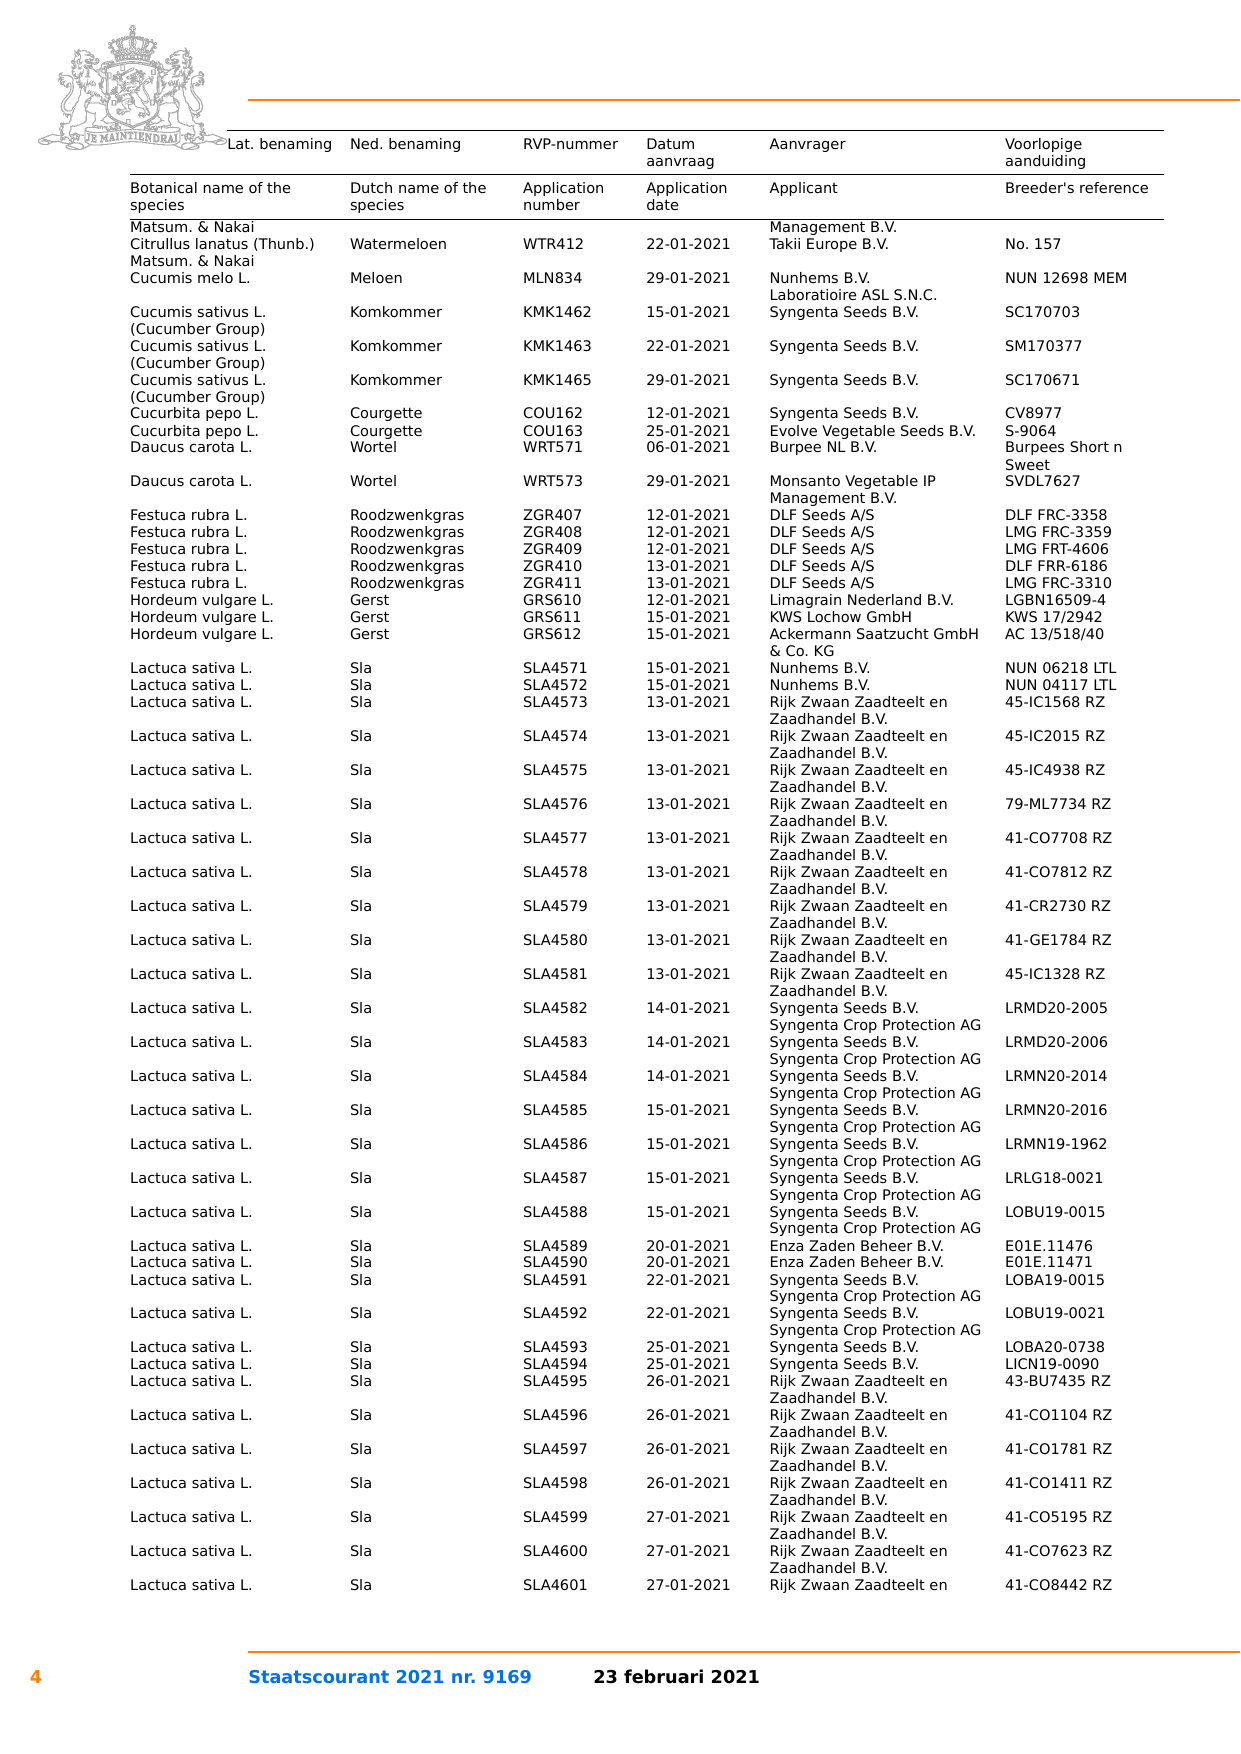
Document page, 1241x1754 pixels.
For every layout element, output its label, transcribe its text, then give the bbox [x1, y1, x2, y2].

table_cell 45-IC4938 RZ [999, 762, 1163, 796]
table_cell SLA4582 [517, 1000, 640, 1017]
table_cell Lactuca sativa L. [130, 1238, 344, 1254]
table_cell 22-01-2021 [640, 338, 763, 371]
table_cell SLA4572 [517, 677, 640, 694]
table_cell Lactuca sativa L. [130, 694, 344, 728]
table_cell SLA4599 [517, 1509, 640, 1543]
table_cell Syngenta Seeds B.V. [763, 1170, 999, 1186]
table_cell [517, 1051, 640, 1068]
table_cell DLF Seeds A/S [763, 541, 999, 558]
table_cell 13-01-2021 [640, 932, 763, 966]
table_cell [999, 1051, 1163, 1068]
table_cell Lactuca sativa L. [130, 1475, 344, 1509]
table_cell Lactuca sativa L. [130, 796, 344, 830]
table_cell [999, 220, 1163, 236]
table_cell DLF Seeds A/S [763, 507, 999, 524]
table_cell 12-01-2021 [640, 541, 763, 558]
table_cell 13-01-2021 [640, 728, 763, 762]
table_cell LRMN20-2016 [999, 1102, 1163, 1118]
table_cell S-9064 [999, 423, 1163, 439]
table_cell 13-01-2021 [640, 898, 763, 932]
table_cell [344, 1220, 517, 1237]
table_cell Dutch name of the species [344, 175, 517, 219]
table_cell [640, 1220, 763, 1237]
table_cell Syngenta Seeds B.V. [763, 1000, 999, 1017]
table_cell Sla [344, 1305, 517, 1322]
table_cell Gerst [344, 626, 517, 660]
table_cell E01E.11471 [999, 1254, 1163, 1271]
table_cell 20-01-2021 [640, 1254, 763, 1271]
table_cell 14-01-2021 [640, 1034, 763, 1051]
table_cell SLA4573 [517, 694, 640, 728]
table_cell [344, 1153, 517, 1169]
table_cell Rijk Zwaan Zaadteelt en Zaadhandel B.V. [763, 1543, 999, 1577]
table_cell Cucumis melo L. [130, 270, 344, 287]
table_cell [999, 1186, 1163, 1203]
table_cell 29-01-2021 [640, 473, 763, 507]
table_cell Sla [344, 796, 517, 830]
table_cell Sla [344, 1034, 517, 1051]
table_cell 41-CO7623 RZ [999, 1543, 1163, 1577]
table_cell [130, 1288, 344, 1305]
table_cell LICN19-0090 [999, 1356, 1163, 1373]
table_cell [344, 1085, 517, 1102]
table_cell Nunhems B.V. [763, 270, 999, 287]
table_cell Sla [344, 864, 517, 898]
table_cell [640, 1119, 763, 1136]
table_cell 41-CO1411 RZ [999, 1475, 1163, 1509]
table_cell Sla [344, 1373, 517, 1407]
table_cell 25-01-2021 [640, 1339, 763, 1356]
table_cell Sla [344, 660, 517, 677]
table_cell ZGR410 [517, 558, 640, 575]
table_cell DLF Seeds A/S [763, 558, 999, 575]
table_cell Lactuca sativa L. [130, 1373, 344, 1407]
table_cell SVDL7627 [999, 473, 1163, 507]
table_cell Courgette [344, 423, 517, 439]
table_cell Rijk Zwaan Zaadteelt en Zaadhandel B.V. [763, 966, 999, 1000]
table_cell Sla [344, 1254, 517, 1271]
table_cell Lactuca sativa L. [130, 864, 344, 898]
table_cell 25-01-2021 [640, 423, 763, 439]
table_cell Breeder's reference [999, 175, 1163, 219]
table_cell SLA4578 [517, 864, 640, 898]
table_cell Lactuca sativa L. [130, 1407, 344, 1441]
table_cell SLA4586 [517, 1136, 640, 1152]
table_cell Enza Zaden Beheer B.V. [763, 1254, 999, 1271]
table_cell NUN 04117 LTL [999, 677, 1163, 694]
table_cell Lactuca sativa L. [130, 1136, 344, 1152]
table_cell Lactuca sativa L. [130, 1102, 344, 1118]
table_cell SC170671 [999, 371, 1163, 405]
table_cell 27-01-2021 [640, 1577, 763, 1594]
table_cell LRMD20-2006 [999, 1034, 1163, 1051]
table_cell Syngenta Seeds B.V. [763, 1102, 999, 1118]
table_cell WRT573 [517, 473, 640, 507]
table_cell Citrullus lanatus (Thunb.) Matsum. & Nakai [130, 236, 344, 269]
table_cell Sla [344, 830, 517, 864]
table_cell Lactuca sativa L. [130, 1509, 344, 1543]
table_cell Lactuca sativa L. [130, 1356, 344, 1373]
table_cell 45-IC2015 RZ [999, 728, 1163, 762]
table_cell Sla [344, 1577, 517, 1594]
table_cell Burpee NL B.V. [763, 439, 999, 473]
table_cell 12-01-2021 [640, 592, 763, 609]
table_cell Syngenta Seeds B.V. [763, 371, 999, 405]
table_cell Syngenta Seeds B.V. [763, 1068, 999, 1084]
table_cell Evolve Vegetable Seeds B.V. [763, 423, 999, 439]
table_cell [130, 1186, 344, 1203]
table_cell Syngenta Crop Protection AG [763, 1017, 999, 1034]
table_cell Festuca rubra L. [130, 541, 344, 558]
table_cell 41-CO1781 RZ [999, 1441, 1163, 1475]
table_cell Management B.V. [763, 220, 999, 236]
table_cell Gerst [344, 592, 517, 609]
table_cell SLA4598 [517, 1475, 640, 1509]
table_cell KWS Lochow GmbH [763, 609, 999, 626]
table_cell Nunhems B.V. [763, 677, 999, 694]
table_cell 43-BU7435 RZ [999, 1373, 1163, 1407]
table_cell Syngenta Seeds B.V. [763, 1356, 999, 1373]
table_cell Komkommer [344, 371, 517, 405]
table_cell [517, 1288, 640, 1305]
table_cell Cucurbita pepo L. [130, 405, 344, 422]
table_cell 15-01-2021 [640, 304, 763, 337]
table_cell LOBA20-0738 [999, 1339, 1163, 1356]
table_cell KMK1462 [517, 304, 640, 337]
table_cell Syngenta Seeds B.V. [763, 1271, 999, 1288]
table_cell Hordeum vulgare L. [130, 609, 344, 626]
table_cell 15-01-2021 [640, 1136, 763, 1152]
table_cell WTR412 [517, 236, 640, 269]
table_cell Sla [344, 1271, 517, 1288]
table_cell 41-CO1104 RZ [999, 1407, 1163, 1441]
table_cell Sla [344, 677, 517, 694]
table_cell [517, 1220, 640, 1237]
table_cell SLA4594 [517, 1356, 640, 1373]
table_cell 13-01-2021 [640, 575, 763, 592]
table_cell COU162 [517, 405, 640, 422]
table_cell [130, 287, 344, 303]
table_cell Sla [344, 762, 517, 796]
table_cell Matsum. & Nakai [130, 220, 344, 236]
table_cell [999, 1220, 1163, 1237]
table_cell Syngenta Crop Protection AG [763, 1153, 999, 1169]
table_cell LRMN19-1962 [999, 1136, 1163, 1152]
table_cell Komkommer [344, 304, 517, 337]
table_cell Rijk Zwaan Zaadteelt en Zaadhandel B.V. [763, 864, 999, 898]
table_cell Watermeloen [344, 236, 517, 269]
table_cell LMG FRT-4606 [999, 541, 1163, 558]
table_cell Sla [344, 932, 517, 966]
table_cell Burpees Short n Sweet [999, 439, 1163, 473]
table_cell [999, 287, 1163, 303]
table_cell LOBA19-0015 [999, 1271, 1163, 1288]
table_cell Botanical name of the species [130, 175, 344, 219]
table_cell Lactuca sativa L. [130, 966, 344, 1000]
table_cell 22-01-2021 [640, 236, 763, 269]
table_cell [640, 1288, 763, 1305]
table_cell Lactuca sativa L. [130, 1254, 344, 1271]
table_cell LOBU19-0015 [999, 1204, 1163, 1220]
table_cell 13-01-2021 [640, 558, 763, 575]
table_cell 22-01-2021 [640, 1305, 763, 1322]
table_cell Sla [344, 1339, 517, 1356]
table_cell SLA4583 [517, 1034, 640, 1051]
table_cell [640, 1085, 763, 1102]
table_cell [130, 1322, 344, 1339]
table_cell DLF FRC-3358 [999, 507, 1163, 524]
table_cell MLN834 [517, 270, 640, 287]
table_cell Sla [344, 1068, 517, 1084]
table_cell Rijk Zwaan Zaadteelt en Zaadhandel B.V. [763, 1441, 999, 1475]
table_cell ZGR408 [517, 524, 640, 541]
table_cell 14-01-2021 [640, 1000, 763, 1017]
table_cell 41-GE1784 RZ [999, 932, 1163, 966]
table_cell LRMN20-2014 [999, 1068, 1163, 1084]
table_cell KMK1465 [517, 371, 640, 405]
table_cell Lactuca sativa L. [130, 898, 344, 932]
table_cell [517, 220, 640, 236]
table_cell 15-01-2021 [640, 660, 763, 677]
table_cell SLA4600 [517, 1543, 640, 1577]
table_cell [344, 1119, 517, 1136]
table_cell [344, 1322, 517, 1339]
table_cell [517, 287, 640, 303]
table_cell Courgette [344, 405, 517, 422]
table_cell DLF FRR-6186 [999, 558, 1163, 575]
table_cell Syngenta Crop Protection AG [763, 1322, 999, 1339]
table_cell Syngenta Seeds B.V. [763, 338, 999, 371]
table_cell SLA4589 [517, 1238, 640, 1254]
table_cell [344, 287, 517, 303]
table_cell 13-01-2021 [640, 762, 763, 796]
table_cell SLA4574 [517, 728, 640, 762]
table_cell [517, 1322, 640, 1339]
table_cell Lactuca sativa L. [130, 1204, 344, 1220]
table_cell Roodzwenkgras [344, 524, 517, 541]
table_cell 29-01-2021 [640, 270, 763, 287]
table_cell [344, 220, 517, 236]
table_cell Sla [344, 1543, 517, 1577]
table_cell SLA4571 [517, 660, 640, 677]
table_cell 15-01-2021 [640, 1102, 763, 1118]
table_cell 27-01-2021 [640, 1543, 763, 1577]
table_cell [130, 1220, 344, 1237]
table_cell 15-01-2021 [640, 626, 763, 660]
table_cell Lactuca sativa L. [130, 1305, 344, 1322]
table_cell Syngenta Seeds B.V. [763, 1305, 999, 1322]
table_cell Lactuca sativa L. [130, 1543, 344, 1577]
table_cell Festuca rubra L. [130, 524, 344, 541]
table_cell 45-IC1568 RZ [999, 694, 1163, 728]
table_header Lat. benaming [130, 131, 344, 174]
table_cell [130, 1119, 344, 1136]
table_cell Rijk Zwaan Zaadteelt en Zaadhandel B.V. [763, 1475, 999, 1509]
table_cell [517, 1085, 640, 1102]
table_cell [344, 1186, 517, 1203]
table_cell [344, 1051, 517, 1068]
table_header Datum aanvraag [640, 131, 763, 174]
table_header Voorlopige aanduiding [999, 131, 1163, 174]
table_cell [640, 1186, 763, 1203]
table_cell AC 13/518/40 [999, 626, 1163, 660]
table_cell Wortel [344, 439, 517, 473]
table_cell ZGR409 [517, 541, 640, 558]
table_cell 15-01-2021 [640, 1170, 763, 1186]
table_cell 20-01-2021 [640, 1238, 763, 1254]
table_cell LMG FRC-3359 [999, 524, 1163, 541]
table_cell Takii Europe B.V. [763, 236, 999, 269]
table_cell Rijk Zwaan Zaadteelt en Zaadhandel B.V. [763, 762, 999, 796]
table_cell Rijk Zwaan Zaadteelt en [763, 1577, 999, 1594]
table_cell [640, 1153, 763, 1169]
table_cell [999, 1322, 1163, 1339]
table_cell Cucumis sativus L. (Cucumber Group) [130, 371, 344, 405]
table_cell [130, 1051, 344, 1068]
table_cell 13-01-2021 [640, 694, 763, 728]
table_cell 79-ML7734 RZ [999, 796, 1163, 830]
table_cell Lactuca sativa L. [130, 728, 344, 762]
table_cell Rijk Zwaan Zaadteelt en Zaadhandel B.V. [763, 830, 999, 864]
table_cell Lactuca sativa L. [130, 830, 344, 864]
table_cell Applicant [763, 175, 999, 219]
table_cell Syngenta Seeds B.V. [763, 1136, 999, 1152]
table_cell Syngenta Seeds B.V. [763, 405, 999, 422]
table_cell [517, 1153, 640, 1169]
table_cell 15-01-2021 [640, 677, 763, 694]
table_cell Monsanto Vegetable IP Management B.V. [763, 473, 999, 507]
table_cell Sla [344, 1475, 517, 1509]
table_cell Sla [344, 1407, 517, 1441]
table_cell CV8977 [999, 405, 1163, 422]
table_cell 25-01-2021 [640, 1356, 763, 1373]
table_cell 15-01-2021 [640, 1204, 763, 1220]
table_cell GRS610 [517, 592, 640, 609]
table_cell Syngenta Crop Protection AG [763, 1220, 999, 1237]
table_cell SLA4597 [517, 1441, 640, 1475]
table_cell SLA4575 [517, 762, 640, 796]
table_cell Ackermann Saatzucht GmbH & Co. KG [763, 626, 999, 660]
table_cell Sla [344, 1170, 517, 1186]
table_cell [130, 1153, 344, 1169]
table_cell 41-CO5195 RZ [999, 1509, 1163, 1543]
table_header Aanvrager [763, 131, 999, 174]
table_cell [344, 1017, 517, 1034]
table_cell Rijk Zwaan Zaadteelt en Zaadhandel B.V. [763, 694, 999, 728]
table_cell WRT571 [517, 439, 640, 473]
table_cell Festuca rubra L. [130, 558, 344, 575]
table_cell NUN 06218 LTL [999, 660, 1163, 677]
table_cell Laboratioire ASL S.N.C. [763, 287, 999, 303]
table_cell SLA4596 [517, 1407, 640, 1441]
table_cell [999, 1153, 1163, 1169]
table_header RVP-nummer [517, 131, 640, 174]
picture [38, 25, 227, 150]
table_cell [999, 1017, 1163, 1034]
table_cell Application date [640, 175, 763, 219]
table_cell Syngenta Crop Protection AG [763, 1186, 999, 1203]
table_cell GRS612 [517, 626, 640, 660]
table_cell Festuca rubra L. [130, 507, 344, 524]
table_cell Syngenta Crop Protection AG [763, 1288, 999, 1305]
table_cell Rijk Zwaan Zaadteelt en Zaadhandel B.V. [763, 796, 999, 830]
table_cell SLA4585 [517, 1102, 640, 1118]
table_cell Lactuca sativa L. [130, 1339, 344, 1356]
table_cell SM170377 [999, 338, 1163, 371]
table_cell 45-IC1328 RZ [999, 966, 1163, 1000]
table_cell E01E.11476 [999, 1238, 1163, 1254]
table_cell 26-01-2021 [640, 1441, 763, 1475]
table_cell 12-01-2021 [640, 405, 763, 422]
table_cell Syngenta Seeds B.V. [763, 1339, 999, 1356]
table_cell [999, 1085, 1163, 1102]
table_cell 13-01-2021 [640, 966, 763, 1000]
table_cell No. 157 [999, 236, 1163, 269]
table_cell Roodzwenkgras [344, 541, 517, 558]
table_cell Rijk Zwaan Zaadteelt en Zaadhandel B.V. [763, 898, 999, 932]
table_cell Sla [344, 966, 517, 1000]
table_cell Syngenta Crop Protection AG [763, 1051, 999, 1068]
table_cell Lactuca sativa L. [130, 1577, 344, 1594]
table_cell DLF Seeds A/S [763, 524, 999, 541]
table_cell [517, 1017, 640, 1034]
table_cell 13-01-2021 [640, 830, 763, 864]
table_cell Rijk Zwaan Zaadteelt en Zaadhandel B.V. [763, 932, 999, 966]
table_cell [130, 1085, 344, 1102]
table_cell Hordeum vulgare L. [130, 592, 344, 609]
table_cell Syngenta Crop Protection AG [763, 1085, 999, 1102]
table_cell Daucus carota L. [130, 473, 344, 507]
table_cell 41-CO7708 RZ [999, 830, 1163, 864]
table_cell Sla [344, 1509, 517, 1543]
table_cell Syngenta Seeds B.V. [763, 1204, 999, 1220]
table_cell Enza Zaden Beheer B.V. [763, 1238, 999, 1254]
table_cell Lactuca sativa L. [130, 1441, 344, 1475]
table_cell SC170703 [999, 304, 1163, 337]
table_cell KWS 17/2942 [999, 609, 1163, 626]
table_cell ZGR411 [517, 575, 640, 592]
table_cell Syngenta Seeds B.V. [763, 1034, 999, 1051]
table_cell Wortel [344, 473, 517, 507]
table_cell Gerst [344, 609, 517, 626]
table_header Ned. benaming [344, 131, 517, 174]
table_cell Nunhems B.V. [763, 660, 999, 677]
table_cell LRLG18-0021 [999, 1170, 1163, 1186]
table_cell SLA4579 [517, 898, 640, 932]
table_cell 13-01-2021 [640, 864, 763, 898]
table_cell Rijk Zwaan Zaadteelt en Zaadhandel B.V. [763, 728, 999, 762]
table_cell 12-01-2021 [640, 524, 763, 541]
table_cell Sla [344, 1441, 517, 1475]
table_cell Lactuca sativa L. [130, 677, 344, 694]
table_cell Festuca rubra L. [130, 575, 344, 592]
table_cell Roodzwenkgras [344, 575, 517, 592]
table_cell ZGR407 [517, 507, 640, 524]
table_cell [999, 1119, 1163, 1136]
table_cell Meloen [344, 270, 517, 287]
table_cell Syngenta Seeds B.V. [763, 304, 999, 337]
table_cell NUN 12698 MEM [999, 270, 1163, 287]
table_cell Limagrain Nederland B.V. [763, 592, 999, 609]
table_cell Rijk Zwaan Zaadteelt en Zaadhandel B.V. [763, 1407, 999, 1441]
table_cell Hordeum vulgare L. [130, 626, 344, 660]
table_cell Sla [344, 1238, 517, 1254]
table_cell SLA4591 [517, 1271, 640, 1288]
table_cell Lactuca sativa L. [130, 1000, 344, 1017]
table_cell 26-01-2021 [640, 1407, 763, 1441]
table_cell Sla [344, 728, 517, 762]
table_cell [130, 1017, 344, 1034]
table_cell LGBN16509-4 [999, 592, 1163, 609]
table_cell Lactuca sativa L. [130, 660, 344, 677]
table_cell 12-01-2021 [640, 507, 763, 524]
table_cell Sla [344, 898, 517, 932]
table_cell Sla [344, 1136, 517, 1152]
table_cell SLA4576 [517, 796, 640, 830]
table_cell [640, 1017, 763, 1034]
table_cell SLA4590 [517, 1254, 640, 1271]
table_cell Lactuca sativa L. [130, 932, 344, 966]
table_cell 29-01-2021 [640, 371, 763, 405]
table_cell 14-01-2021 [640, 1068, 763, 1084]
table_cell Cucumis sativus L. (Cucumber Group) [130, 338, 344, 371]
table_cell Sla [344, 694, 517, 728]
table_cell Rijk Zwaan Zaadteelt en Zaadhandel B.V. [763, 1373, 999, 1407]
table_cell Cucurbita pepo L. [130, 423, 344, 439]
table_cell [640, 1051, 763, 1068]
table_cell 27-01-2021 [640, 1509, 763, 1543]
table_cell Lactuca sativa L. [130, 1271, 344, 1288]
table_cell [999, 1288, 1163, 1305]
table_cell Application number [517, 175, 640, 219]
table_cell Sla [344, 1102, 517, 1118]
table_cell [344, 1288, 517, 1305]
table_cell Komkommer [344, 338, 517, 371]
table_cell Syngenta Crop Protection AG [763, 1119, 999, 1136]
table_cell DLF Seeds A/S [763, 575, 999, 592]
table_cell SLA4601 [517, 1577, 640, 1594]
table_cell GRS611 [517, 609, 640, 626]
table_cell SLA4592 [517, 1305, 640, 1322]
table_cell Lactuca sativa L. [130, 762, 344, 796]
table_cell SLA4587 [517, 1170, 640, 1186]
table_cell Daucus carota L. [130, 439, 344, 473]
table_cell [517, 1186, 640, 1203]
table_cell 41-CO7812 RZ [999, 864, 1163, 898]
table_cell Roodzwenkgras [344, 507, 517, 524]
table_cell Roodzwenkgras [344, 558, 517, 575]
table_cell SLA4593 [517, 1339, 640, 1356]
table_cell 41-CO8442 RZ [999, 1577, 1163, 1594]
table_cell 26-01-2021 [640, 1373, 763, 1407]
table_cell SLA4595 [517, 1373, 640, 1407]
table_cell [640, 220, 763, 236]
table_cell 15-01-2021 [640, 609, 763, 626]
table_cell Rijk Zwaan Zaadteelt en Zaadhandel B.V. [763, 1509, 999, 1543]
table_cell [640, 287, 763, 303]
table_cell 41-CR2730 RZ [999, 898, 1163, 932]
table_cell Lactuca sativa L. [130, 1170, 344, 1186]
table_cell 22-01-2021 [640, 1271, 763, 1288]
table_cell SLA4577 [517, 830, 640, 864]
table_cell LRMD20-2005 [999, 1000, 1163, 1017]
table_cell Sla [344, 1356, 517, 1373]
table_cell SLA4588 [517, 1204, 640, 1220]
table_cell SLA4584 [517, 1068, 640, 1084]
table_cell Lactuca sativa L. [130, 1068, 344, 1084]
table_cell SLA4580 [517, 932, 640, 966]
table_cell LMG FRC-3310 [999, 575, 1163, 592]
table_cell COU163 [517, 423, 640, 439]
table_cell Sla [344, 1000, 517, 1017]
table_cell Cucumis sativus L. (Cucumber Group) [130, 304, 344, 337]
table_cell 26-01-2021 [640, 1475, 763, 1509]
table_cell Sla [344, 1204, 517, 1220]
table_cell Lactuca sativa L. [130, 1034, 344, 1051]
table_cell SLA4581 [517, 966, 640, 1000]
table_cell KMK1463 [517, 338, 640, 371]
table_cell [517, 1119, 640, 1136]
table_cell 13-01-2021 [640, 796, 763, 830]
table_cell 06-01-2021 [640, 439, 763, 473]
table_cell [640, 1322, 763, 1339]
table_cell LOBU19-0021 [999, 1305, 1163, 1322]
